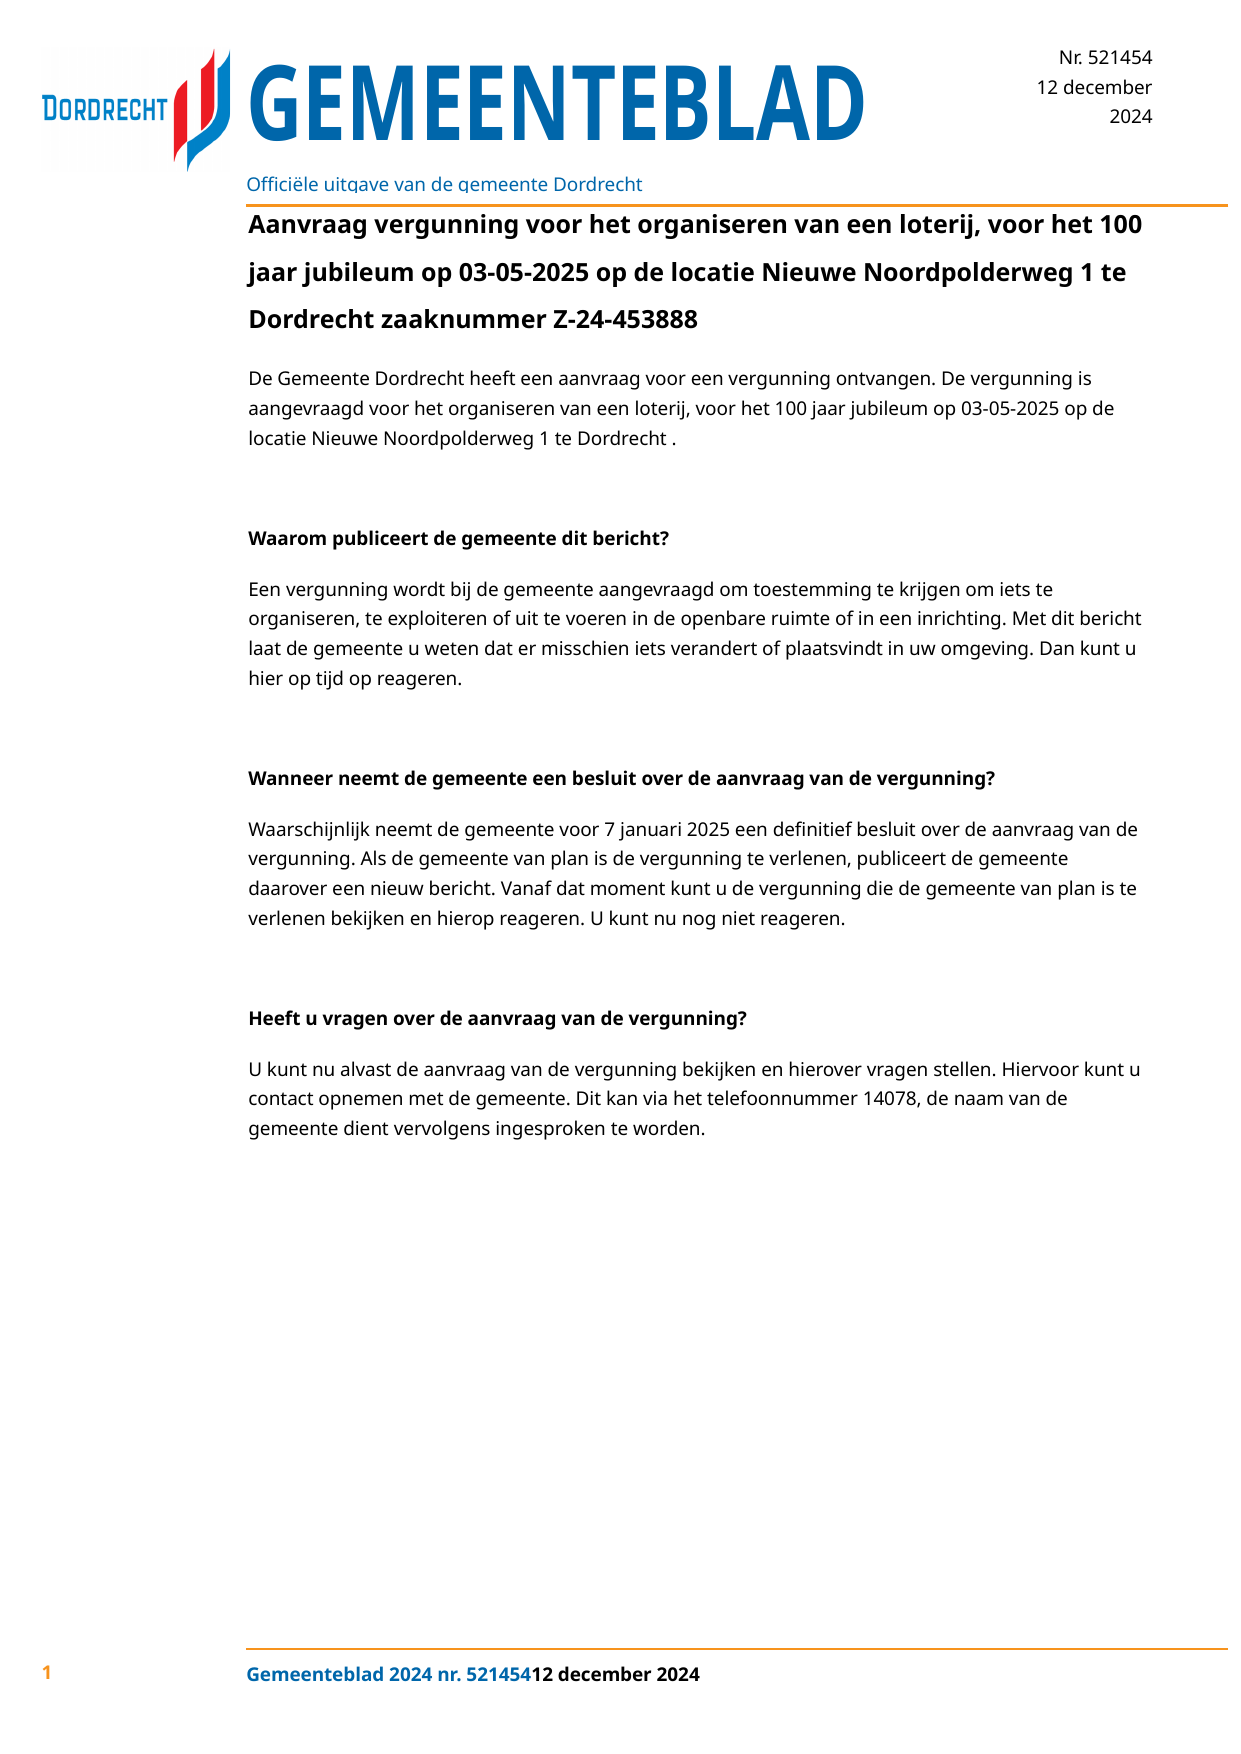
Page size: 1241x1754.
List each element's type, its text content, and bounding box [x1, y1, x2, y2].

text Heeft u vragen over de aanvraag van de vergunning? [248, 1006, 1152, 1031]
text U kunt nu alvast de aanvraag van de vergunning bekijken en hierover vragen stellen. Hiervoor kunt u contact opnemen met de gemeente. Dit kan via het telefoonnummer 14078, de naam van de gemeente dient vervolgens ingesproken te worden. [248, 1056, 1152, 1141]
text Waarom publiceert de gemeente dit bericht? [248, 526, 1152, 551]
text Een vergunning wordt bij de gemeente aangevraagd om toestemming te krijgen om iets te organiseren, te exploiteren of uit te voeren in de openbare ruimte of in een inrichting. Met dit bericht laat de gemeente u weten dat er misschien iets verandert of plaatsvindt in uw omgeving. Dan kunt u hier op tijd op reageren. [248, 576, 1152, 690]
picture [41, 47, 231, 172]
text Waarschijnlijk neemt de gemeente voor 7 januari 2025 een definitief besluit over de aanvraag van de vergunning. Als de gemeente van plan is de vergunning te verlenen, publiceert de gemeente daarover een nieuw bericht. Vanaf dat moment kunt u de vergunning die de gemeente van plan is te verlenen bekijken en hierop reageren. U kunt nu nog niet reageren. [248, 816, 1152, 930]
text Wanneer neemt de gemeente een besluit over de aanvraag van de vergunning? [248, 766, 1152, 791]
text De Gemeente Dordrecht heeft een aanvraag voor een vergunning ontvangen. De vergunning is aangevraagd voor het organiseren van een loterij, voor het 100 jaar jubileum op 03-05-2025 op de locatie Nieuwe Noordpolderweg 1 te Dordrecht . [248, 366, 1152, 450]
text Aanvraag vergunning voor het organiseren van een loterij, voor het 100 jaar jubileum op 03-05-2025 op de locatie Nieuwe Noordpolderweg 1 te Dordrecht zaaknummer Z-24-453888 [248, 207, 1152, 336]
